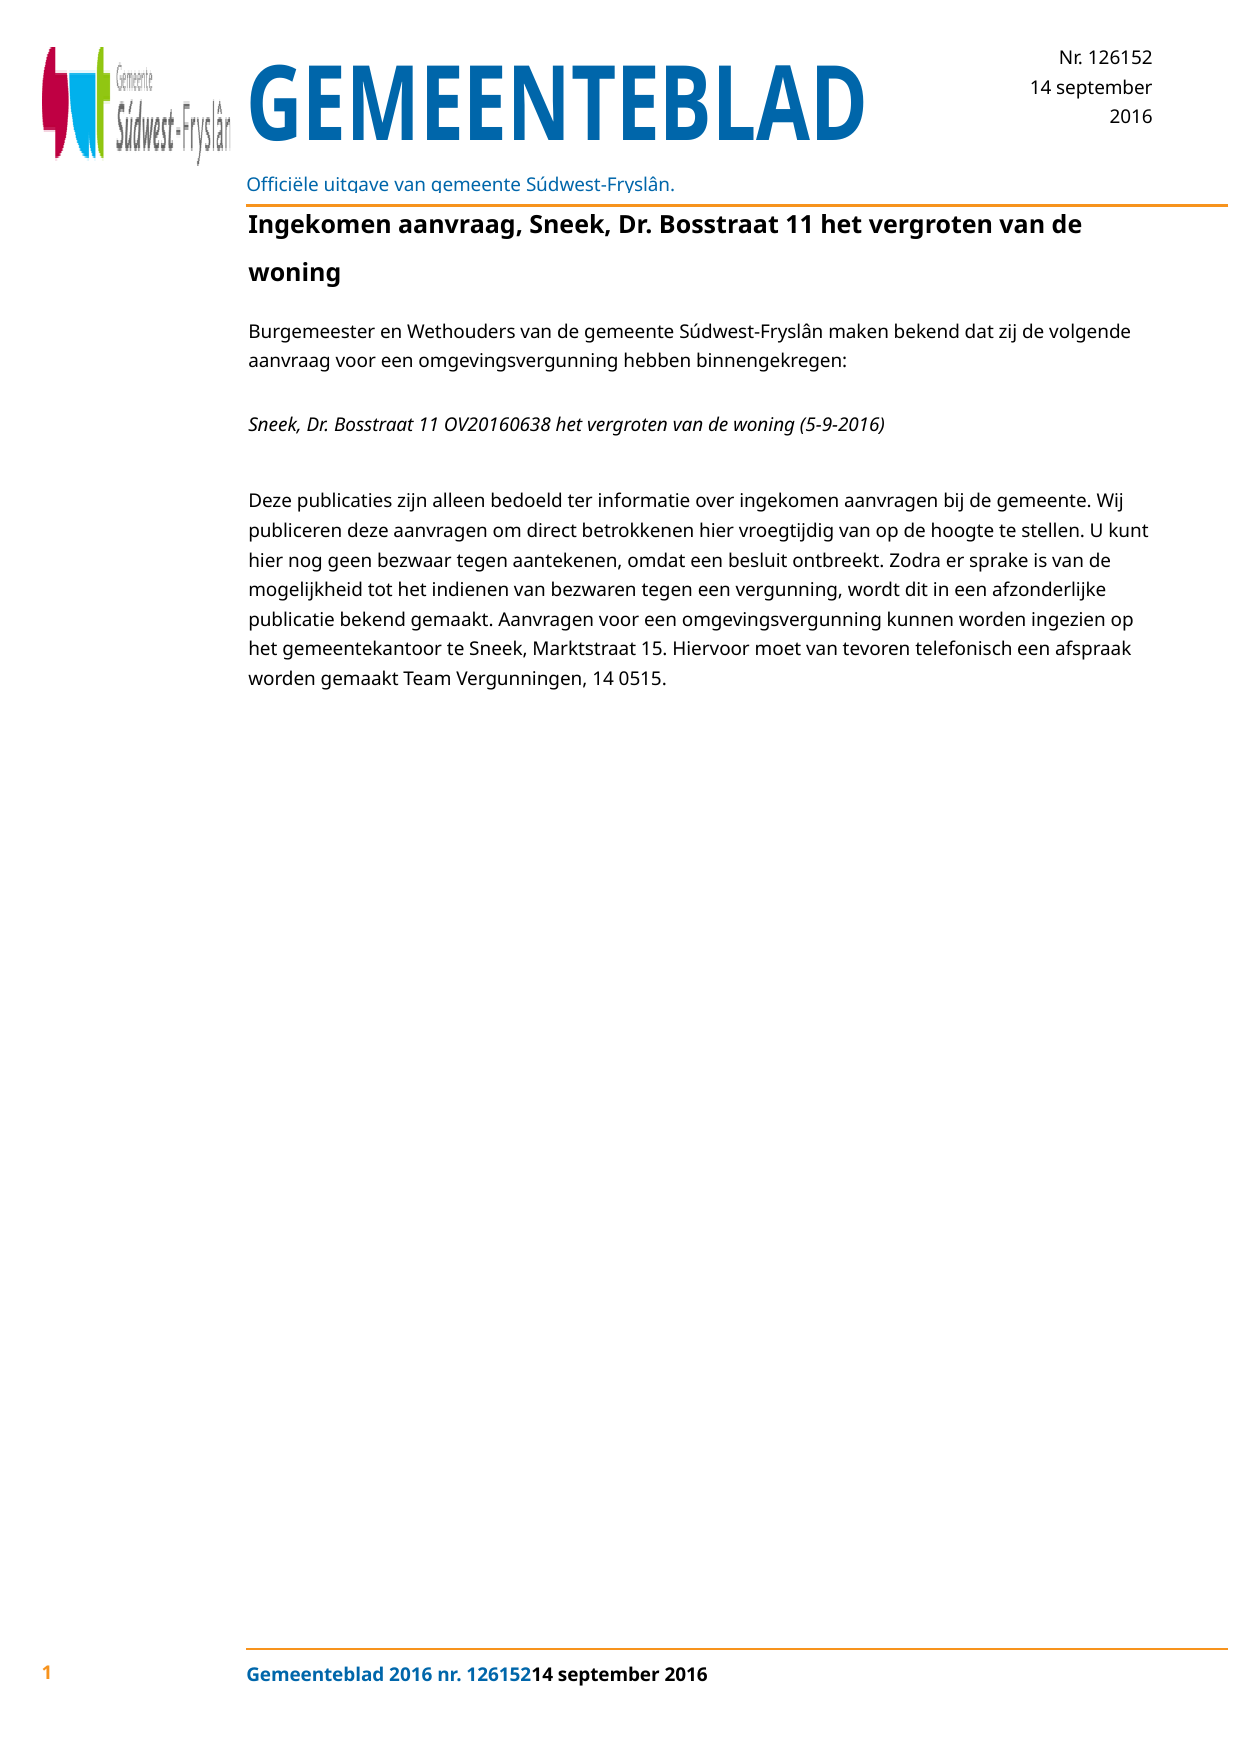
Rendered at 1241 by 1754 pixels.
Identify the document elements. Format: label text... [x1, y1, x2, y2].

text Deze publicaties zijn alleen bedoeld ter informatie over ingekomen aanvragen bij de gemeente. Wij publiceren deze aanvragen om direct betrokkenen hier vroegtijdig van op de hoogte te stellen. U kunt hier nog geen bezwaar tegen aantekenen, omdat een besluit ontbreekt. Zodra er sprake is van de mogelijkheid tot het indienen van bezwaren tegen een vergunning, wordt dit in een afzonderlijke publicatie bekend gemaakt. Aanvragen voor een omgevingsvergunning kunnen worden ingezien op het gemeentekantoor te Sneek, Marktstraat 15. Hiervoor moet van tevoren telefonisch een afspraak worden gemaakt Team Vergunningen, 14 0515. [248, 488, 1152, 691]
text Ingekomen aanvraag, Sneek, Dr. Bosstraat 11 het vergroten van de woning [248, 207, 1152, 288]
text Sneek, Dr. Bosstraat 11 OV20160638 het vergroten van de woning (5-9-2016) [248, 411, 1152, 437]
picture [41, 47, 231, 172]
text Burgemeester en Wethouders van de gemeente Súdwest-Fryslân maken bekend dat zij de volgende aanvraag voor een omgevingsvergunning hebben binnengekregen: [248, 318, 1152, 373]
